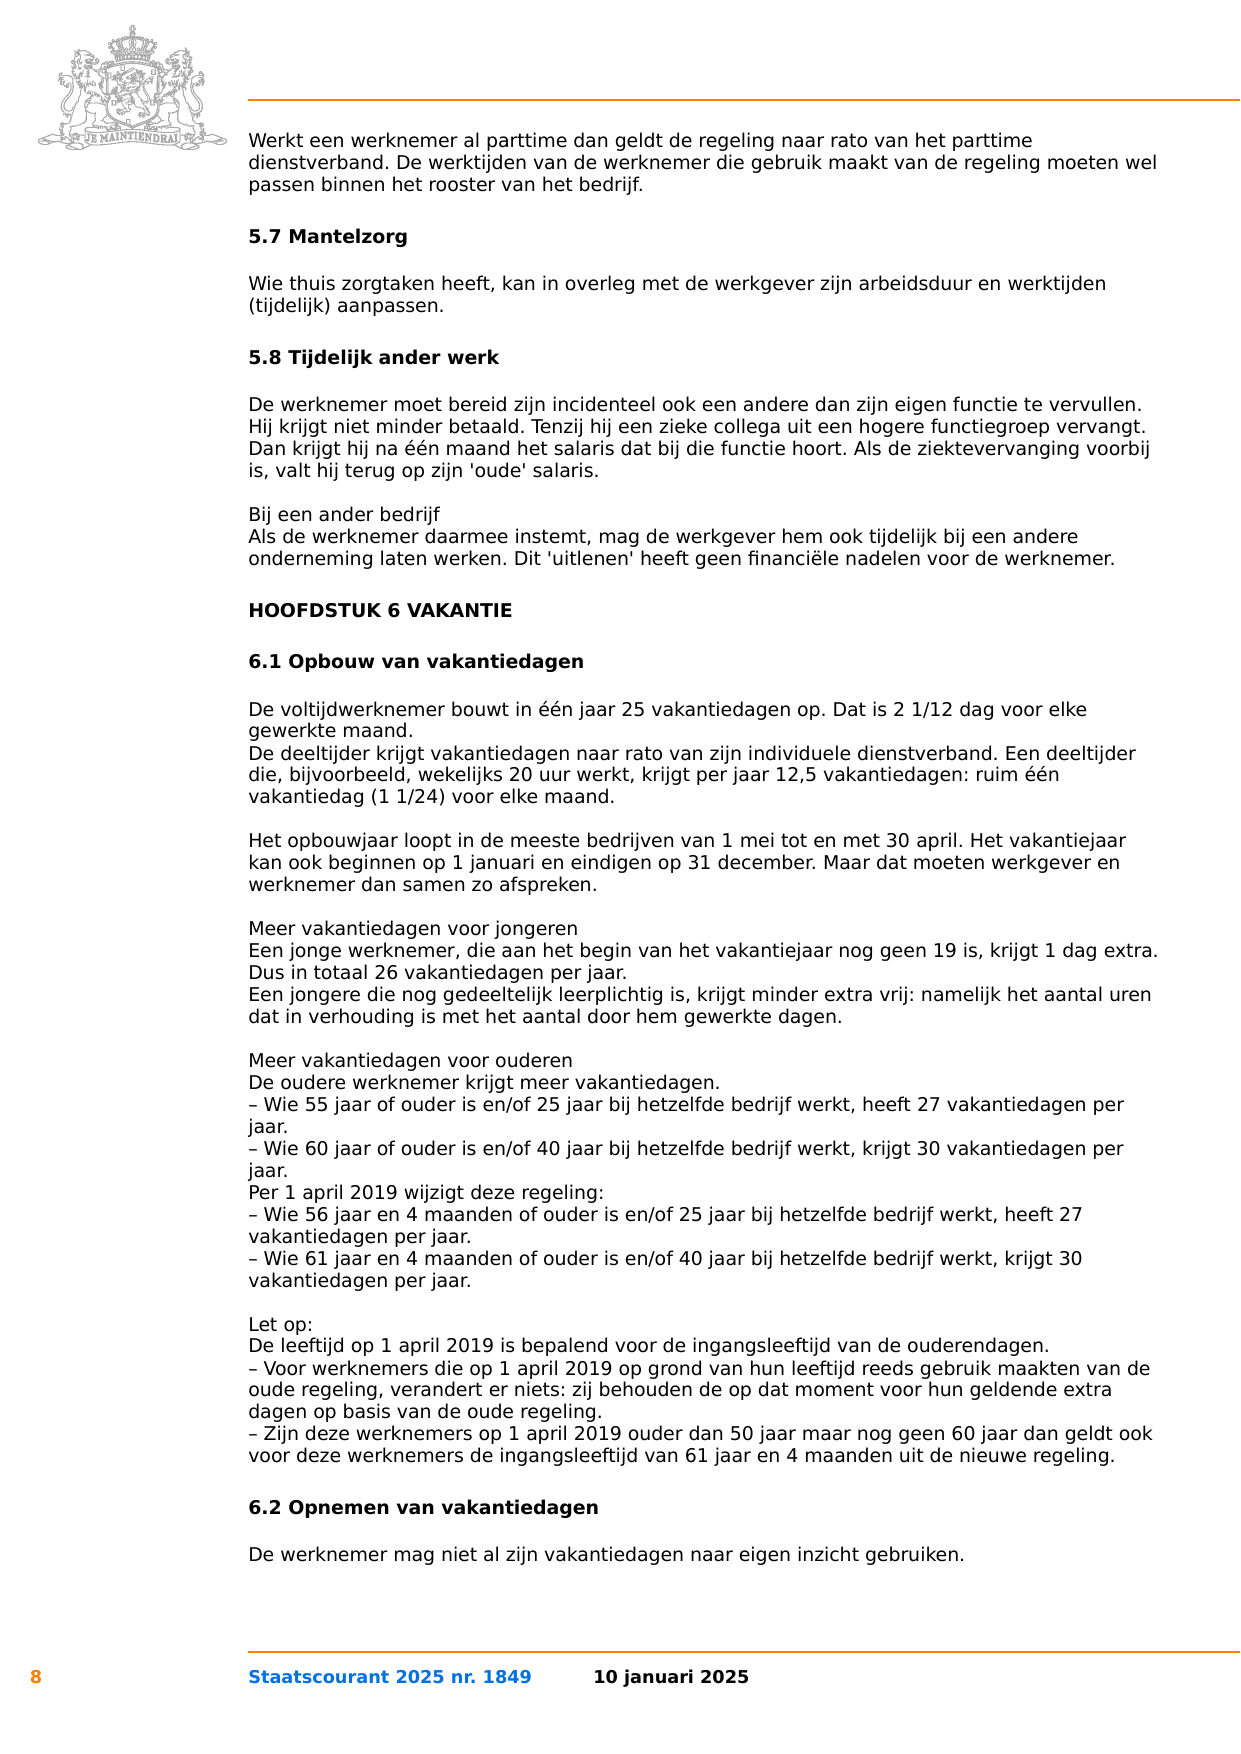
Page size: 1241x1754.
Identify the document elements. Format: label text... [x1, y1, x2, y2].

text Meer vakantiedagen voor ouderen [248, 1050, 1163, 1072]
text De oudere werknemer krijgt meer vakantiedagen. [248, 1072, 1163, 1094]
text Als de werknemer daarmee instemt, mag de werkgever hem ook tijdelijk bij een andere onderneming laten werken. Dit 'uitlenen' heeft geen financiële nadelen voor de werknemer. [248, 526, 1163, 569]
text Het opbouwjaar loopt in de meeste bedrijven van 1 mei tot en met 30 april. Het vakantiejaar kan ook beginnen op 1 januari en eindigen op 31 december. Maar dat moeten werkgever en werknemer dan samen zo afspreken. [248, 830, 1163, 896]
subtitle HOOFDSTUK 6 VAKANTIE [248, 599, 1163, 621]
text Let op: [248, 1313, 1163, 1335]
text – Wie 56 jaar en 4 maanden of ouder is en/of 25 jaar bij hetzelfde bedrijf werkt, heeft 27 vakantiedagen per jaar. [248, 1204, 1163, 1248]
text De deeltijder krijgt vakantiedagen naar rato van zijn individuele dienstverband. Een deeltijder die, bijvoorbeeld, wekelijks 20 uur werkt, krijgt per jaar 12,5 vakantiedagen: ruim één vakantiedag (1 1/24) voor elke maand. [248, 742, 1163, 808]
text De werknemer moet bereid zijn incidenteel ook een andere dan zijn eigen functie te vervullen. Hij krijgt niet minder betaald. Tenzij hij een zieke collega uit een hogere functiegroep vervangt. Dan krijgt hij na één maand het salaris dat bij die functie hoort. Als de ziektevervanging voorbij is, valt hij terug op zijn 'oude' salaris. [248, 394, 1163, 482]
text Werkt een werknemer al parttime dan geldt de regeling naar rato van het parttime dienstverband. De werktijden van de werknemer die gebruik maakt van de regeling moeten wel passen binnen het rooster van het bedrijf. [248, 130, 1163, 196]
text De werknemer mag niet al zijn vakantiedagen naar eigen inzicht gebruiken. [248, 1544, 1163, 1566]
text Per 1 april 2019 wijzigt deze regeling: [248, 1182, 1163, 1204]
text – Wie 60 jaar of ouder is en/of 40 jaar bij hetzelfde bedrijf werkt, krijgt 30 vakantiedagen per jaar. [248, 1138, 1163, 1182]
subtitle 6.2 Opnemen van vakantiedagen [248, 1497, 1163, 1519]
subtitle 5.7 Mantelzorg [248, 226, 1163, 248]
text – Wie 61 jaar en 4 maanden of ouder is en/of 40 jaar bij hetzelfde bedrijf werkt, krijgt 30 vakantiedagen per jaar. [248, 1248, 1163, 1292]
text Een jongere die nog gedeeltelijk leerplichtig is, krijgt minder extra vrij: namelijk het aantal uren dat in verhouding is met het aantal door hem gewerkte dagen. [248, 984, 1163, 1028]
text De voltijdwerknemer bouwt in één jaar 25 vakantiedagen op. Dat is 2 1/12 dag voor elke gewerkte maand. [248, 698, 1163, 742]
text De leeftijd op 1 april 2019 is bepalend voor de ingangsleeftijd van de ouderendagen. [248, 1335, 1163, 1357]
subtitle 5.8 Tijdelijk ander werk [248, 347, 1163, 369]
text Meer vakantiedagen voor jongeren [248, 918, 1163, 940]
picture [38, 25, 227, 150]
text – Wie 55 jaar of ouder is en/of 25 jaar bij hetzelfde bedrijf werkt, heeft 27 vakantiedagen per jaar. [248, 1094, 1163, 1138]
text – Voor werknemers die op 1 april 2019 op grond van hun leeftijd reeds gebruik maakten van de oude regeling, verandert er niets: zij behouden de op dat moment voor hun geldende extra dagen op basis van de oude regeling. [248, 1357, 1163, 1423]
subtitle 6.1 Opbouw van vakantiedagen [248, 651, 1163, 673]
text – Zijn deze werknemers op 1 april 2019 ouder dan 50 jaar maar nog geen 60 jaar dan geldt ook voor deze werknemers de ingangsleeftijd van 61 jaar en 4 maanden uit de nieuwe regeling. [248, 1423, 1163, 1467]
text Een jonge werknemer, die aan het begin van het vakantiejaar nog geen 19 is, krijgt 1 dag extra. Dus in totaal 26 vakantiedagen per jaar. [248, 940, 1163, 984]
text Wie thuis zorgtaken heeft, kan in overleg met de werkgever zijn arbeidsduur en werktijden (tijdelijk) aanpassen. [248, 273, 1163, 317]
text Bij een ander bedrijf [248, 503, 1163, 526]
